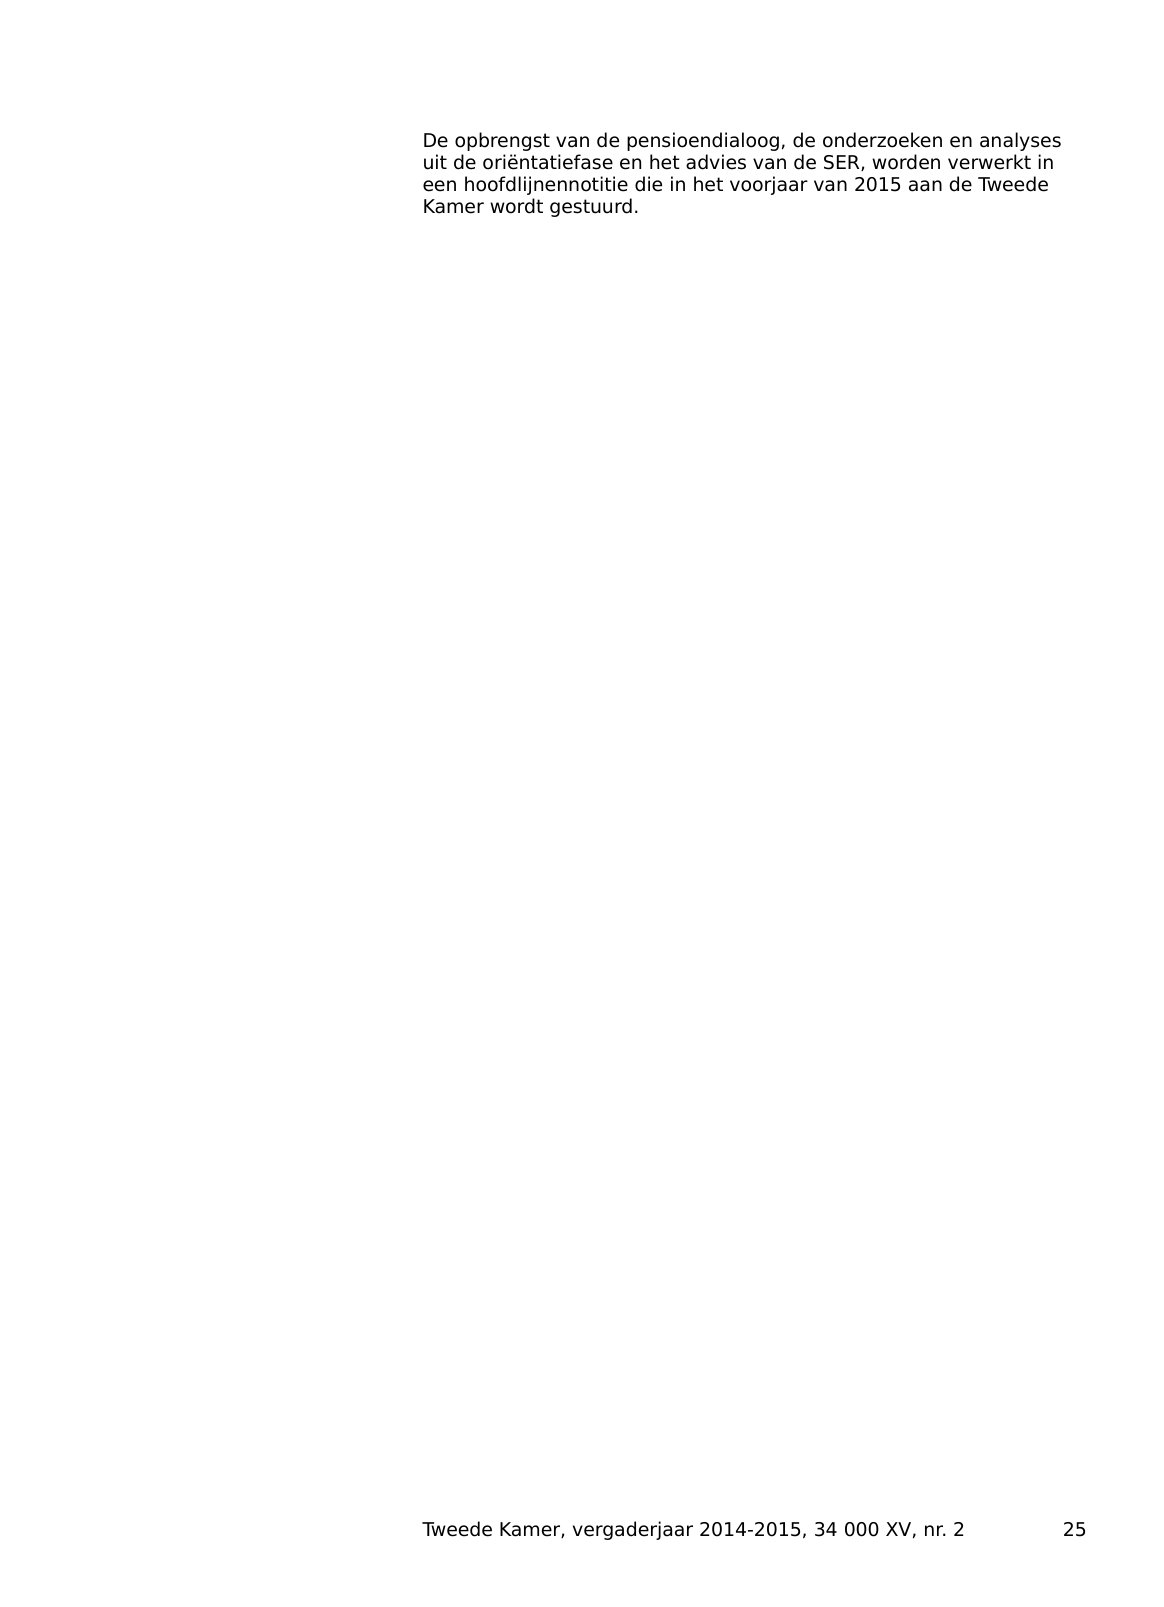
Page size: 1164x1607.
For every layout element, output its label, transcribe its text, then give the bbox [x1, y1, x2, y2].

text De opbrengst van de pensioendialoog, de onderzoeken en analyses uit de oriëntatiefase en het advies van de SER, worden verwerkt in een hoofdlijnennotitie die in het voorjaar van 2015 aan de Tweede Kamer wordt gestuurd. [422, 130, 1087, 218]
